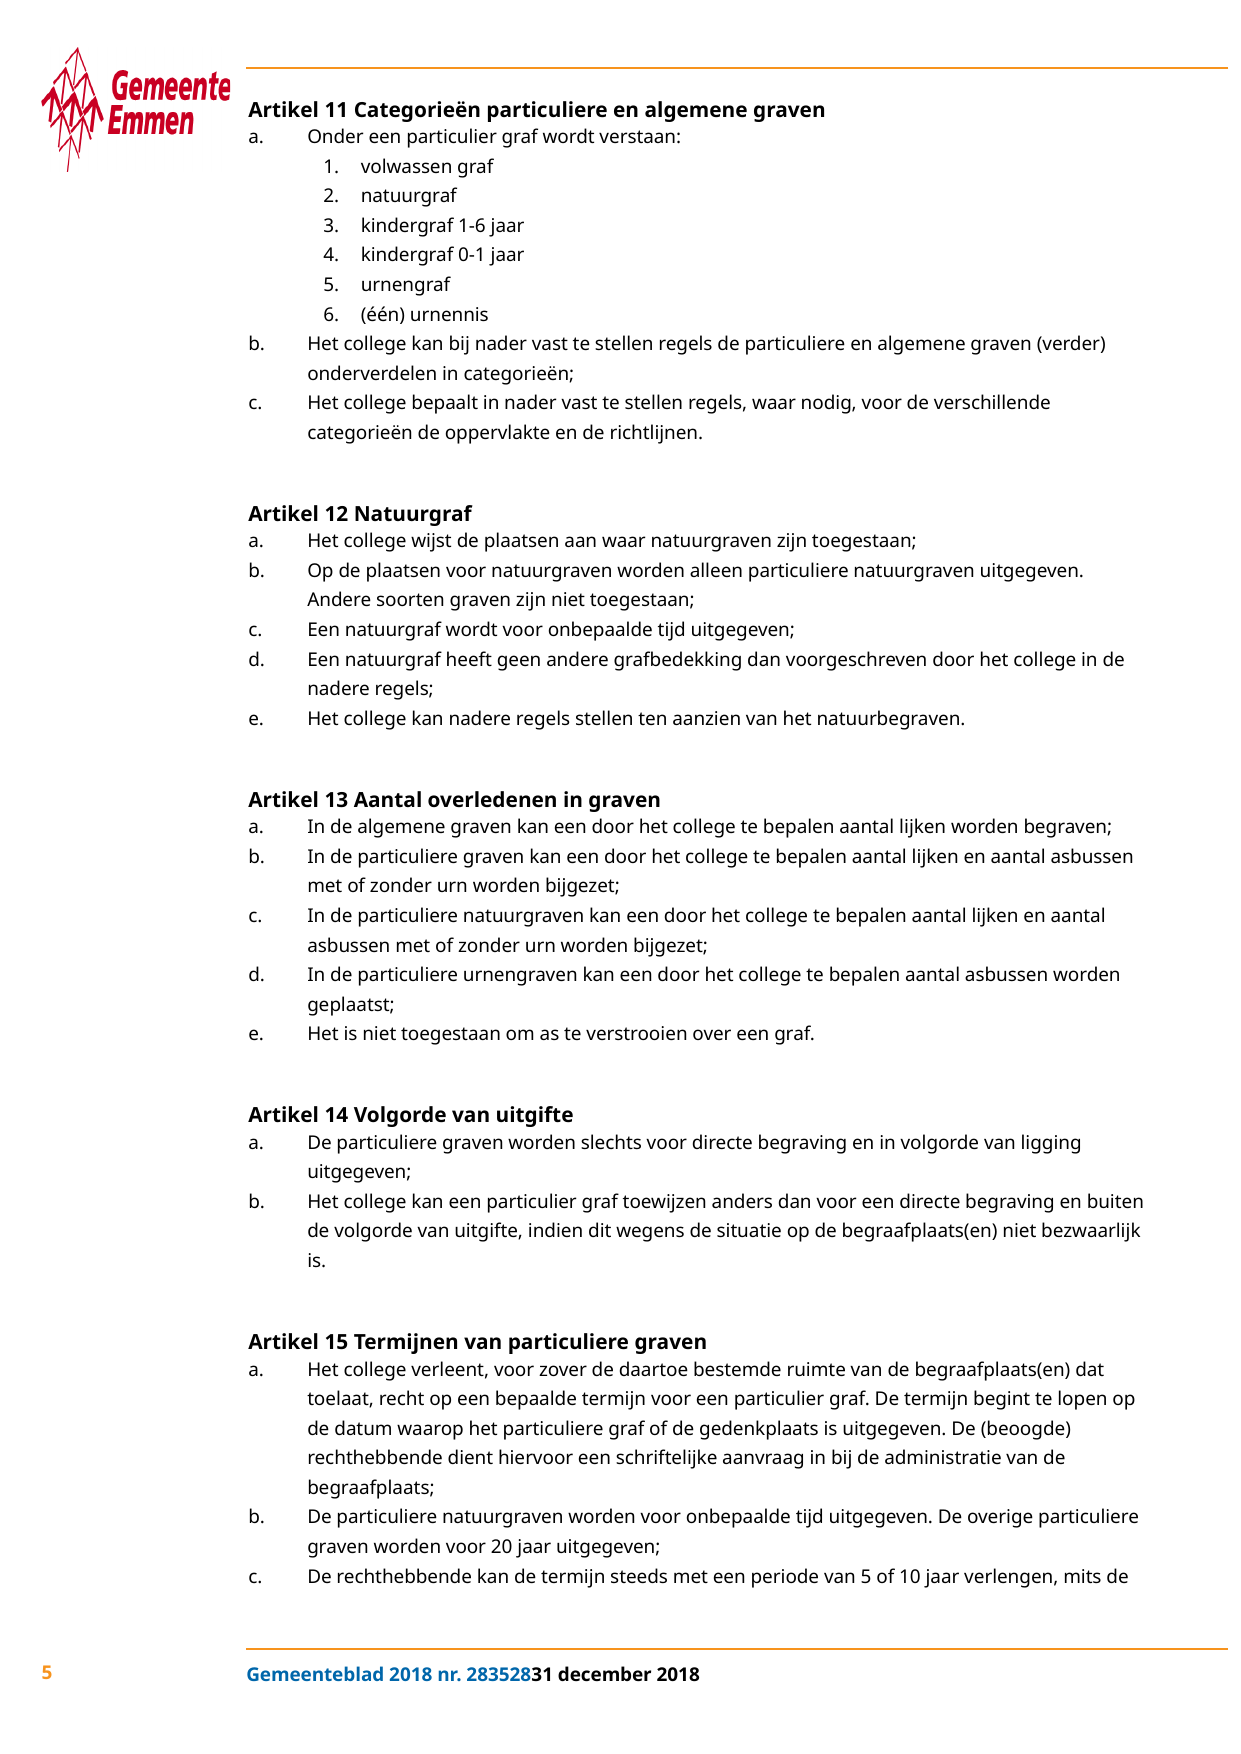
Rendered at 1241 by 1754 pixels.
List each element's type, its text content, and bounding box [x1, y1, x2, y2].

list De particuliere graven worden slechts voor directe begraving en in volgorde van ligging uitgegeven; [248, 1129, 1152, 1184]
list In de algemene graven kan een door het college te bepalen aantal lijken worden begraven; [248, 813, 1152, 839]
list Een natuurgraf wordt voor onbepaalde tijd uitgegeven; [248, 616, 1152, 642]
list volwassen graf [323, 153, 1152, 178]
list Het college verleent, voor zover de daartoe bestemde ruimte van de begraafplaats(en) dat toelaat, recht op een bepaalde termijn voor een particulier graf. De termijn begint te lopen op de datum waarop het particuliere graf of de gedenkplaats is uitgegeven. De (beoogde) rechthebbende dient hiervoor een schriftelijke aanvraag in bij de administratie van de begraafplaats; [248, 1356, 1152, 1500]
list De particuliere natuurgraven worden voor onbepaalde tijd uitgegeven. De overige particuliere graven worden voor 20 jaar uitgegeven; [248, 1504, 1152, 1559]
list Het college wijst de plaatsen aan waar natuurgraven zijn toegestaan; [248, 527, 1152, 553]
list Op de plaatsen voor natuurgraven worden alleen particuliere natuurgraven uitgegeven. Andere soorten graven zijn niet toegestaan; [248, 557, 1152, 612]
text Artikel 13 Aantal overledenen in graven [248, 785, 1152, 813]
list Een natuurgraf heeft geen andere grafbedekking dan voorgeschreven door het college in de nadere regels; [248, 646, 1152, 701]
list kindergraf 0-1 jaar [323, 242, 1152, 267]
list Het college bepaalt in nader vast te stellen regels, waar nodig, voor de verschillende categorieën de oppervlakte en de richtlijnen. [248, 389, 1152, 445]
text Artikel 11 Categorieën particuliere en algemene graven [248, 95, 1152, 123]
list Het is niet toegestaan om as te verstrooien over een graf. [248, 1021, 1152, 1046]
list In de particuliere natuurgraven kan een door het college te bepalen aantal lijken en aantal asbussen met of zonder urn worden bijgezet; [248, 902, 1152, 957]
list Het college kan bij nader vast te stellen regels de particuliere en algemene graven (verder) onderverdelen in categorieën; [248, 330, 1152, 386]
text Artikel 12 Natuurgraf [248, 499, 1152, 527]
picture [41, 47, 231, 172]
list (één) urnennis [323, 301, 1152, 326]
list In de particuliere graven kan een door het college te bepalen aantal lijken en aantal asbussen met of zonder urn worden bijgezet; [248, 843, 1152, 898]
text Artikel 14 Volgorde van uitgifte [248, 1101, 1152, 1129]
text Artikel 15 Termijnen van particuliere graven [248, 1327, 1152, 1356]
list Het college kan een particulier graf toewijzen anders dan voor een directe begraving en buiten de volgorde van uitgifte, indien dit wegens de situatie op de begraafplaats(en) niet bezwaarlijk is. [248, 1188, 1152, 1273]
list kindergraf 1-6 jaar [323, 212, 1152, 238]
list Onder een particulier graf wordt verstaan: [248, 123, 1152, 149]
list De rechthebbende kan de termijn steeds met een periode van 5 of 10 jaar verlengen, mits de [248, 1563, 1152, 1588]
list natuurgraf [323, 182, 1152, 208]
list urnengraf [323, 271, 1152, 297]
list In de particuliere urnengraven kan een door het college te bepalen aantal asbussen worden geplaatst; [248, 961, 1152, 1017]
list Het college kan nadere regels stellen ten aanzien van het natuurbegraven. [248, 705, 1152, 731]
